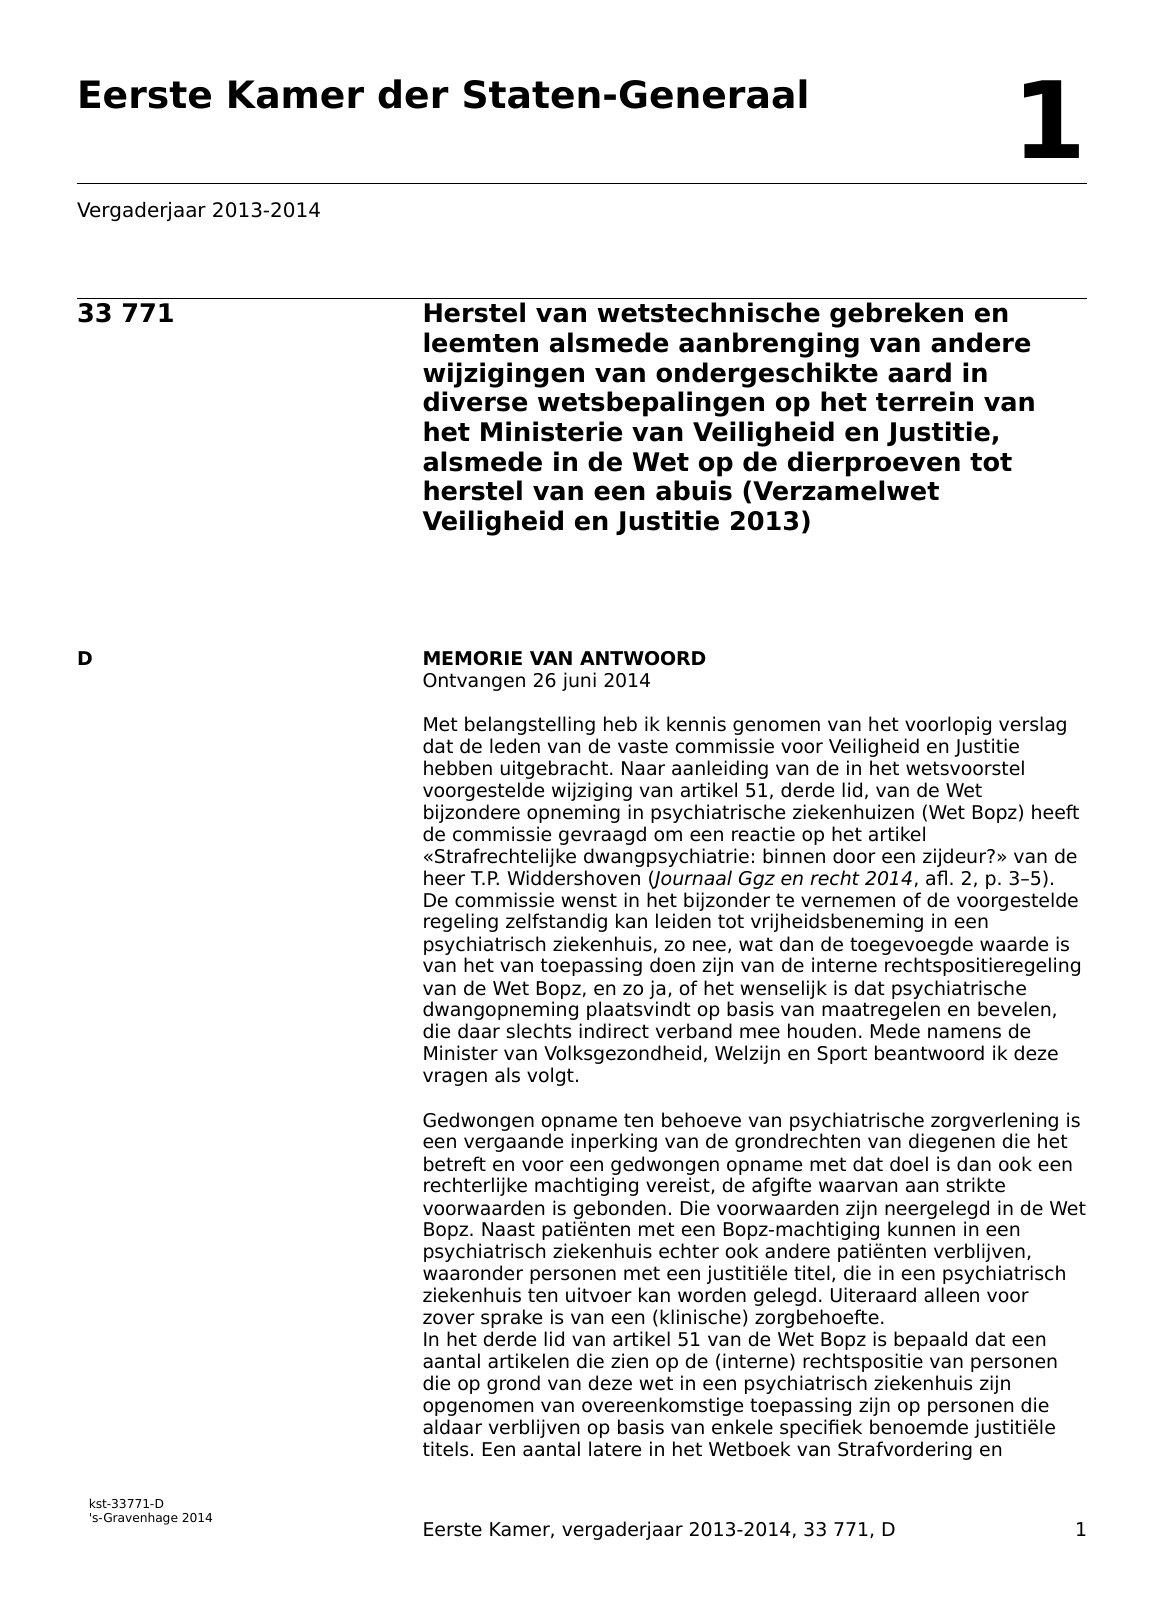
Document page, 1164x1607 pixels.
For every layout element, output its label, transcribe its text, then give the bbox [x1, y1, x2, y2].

table_cell Vergaderjaar 2013-2014 [77, 184, 1087, 298]
text Met belangstelling heb ik kennis genomen van het voorlopig verslag dat de leden van de vaste commissie voor Veiligheid en Justitie hebben uitgebracht. Naar aanleiding van de in het wetsvoorstel voorgestelde wijziging van artikel 51, derde lid, van de Wet bijzondere opneming in psychiatrische ziekenhuizen (Wet Bopz) heeft de commissie gevraagd om een reactie op het artikel «Strafrechtelijke dwangpsychiatrie: binnen door een zijdeur?» van de heer T.P. Widdershoven (Journaal Ggz en recht 2014, afl. 2, p. 3–5). De commissie wenst in het bijzonder te vernemen of de voorgestelde regeling zelfstandig kan leiden tot vrijheidsbeneming in een psychiatrisch ziekenhuis, zo nee, wat dan de toegevoegde waarde is van het van toepassing doen zijn van de interne rechtspositieregeling van de Wet Bopz, en zo ja, of het wenselijk is dat psychiatrische dwangopneming plaatsvindt op basis van maatregelen en bevelen, die daar slechts indirect verband mee houden. Mede namens de Minister van Volksgezondheid, Welzijn en Sport beantwoord ik deze vragen als volgt. [422, 714, 1087, 1087]
text Gedwongen opname ten behoeve van psychiatrische zorgverlening is een vergaande inperking van de grondrechten van diegenen die het betreft en voor een gedwongen opname met dat doel is dan ook een rechterlijke machtiging vereist, de afgifte waarvan aan strikte voorwaarden is gebonden. Die voorwaarden zijn neergelegd in de Wet Bopz. Naast patiënten met een Bopz-machtiging kunnen in een psychiatrisch ziekenhuis echter ook andere patiënten verblijven, waaronder personen met een justitiële titel, die in een psychiatrisch ziekenhuis ten uitvoer kan worden gelegd. Uiteraard alleen voor zover sprake is van een (klinische) zorgbehoefte. [422, 1109, 1087, 1329]
text Ontvangen 26 juni 2014 [422, 669, 1087, 691]
table_header 1 [886, 59, 1087, 183]
subtitle D MEMORIE VAN ANTWOORD [77, 647, 1087, 669]
text kst-33771-D [88, 1497, 323, 1511]
subtitle 33 771 Herstel van wetstechnische gebreken en leemten alsmede aanbrenging van andere wijzigingen van ondergeschikte aard in diverse wetsbepalingen op het terrein van het Ministerie van Veiligheid en Justitie, alsmede in de Wet op de dierproeven tot herstel van een abuis (Verzamelwet Veiligheid en Justitie 2013) [77, 299, 1087, 536]
table_header Eerste Kamer der Staten-Generaal [77, 59, 886, 183]
text In het derde lid van artikel 51 van de Wet Bopz is bepaald dat een aantal artikelen die zien op de (interne) rechtspositie van personen die op grond van deze wet in een psychiatrisch ziekenhuis zijn opgenomen van overeenkomstige toepassing zijn op personen die aldaar verblijven op basis van enkele specifiek benoemde justitiële titels. Een aantal latere in het Wetboek van Strafvordering en [422, 1329, 1087, 1461]
text 's-Gravenhage 2014 [88, 1511, 323, 1525]
